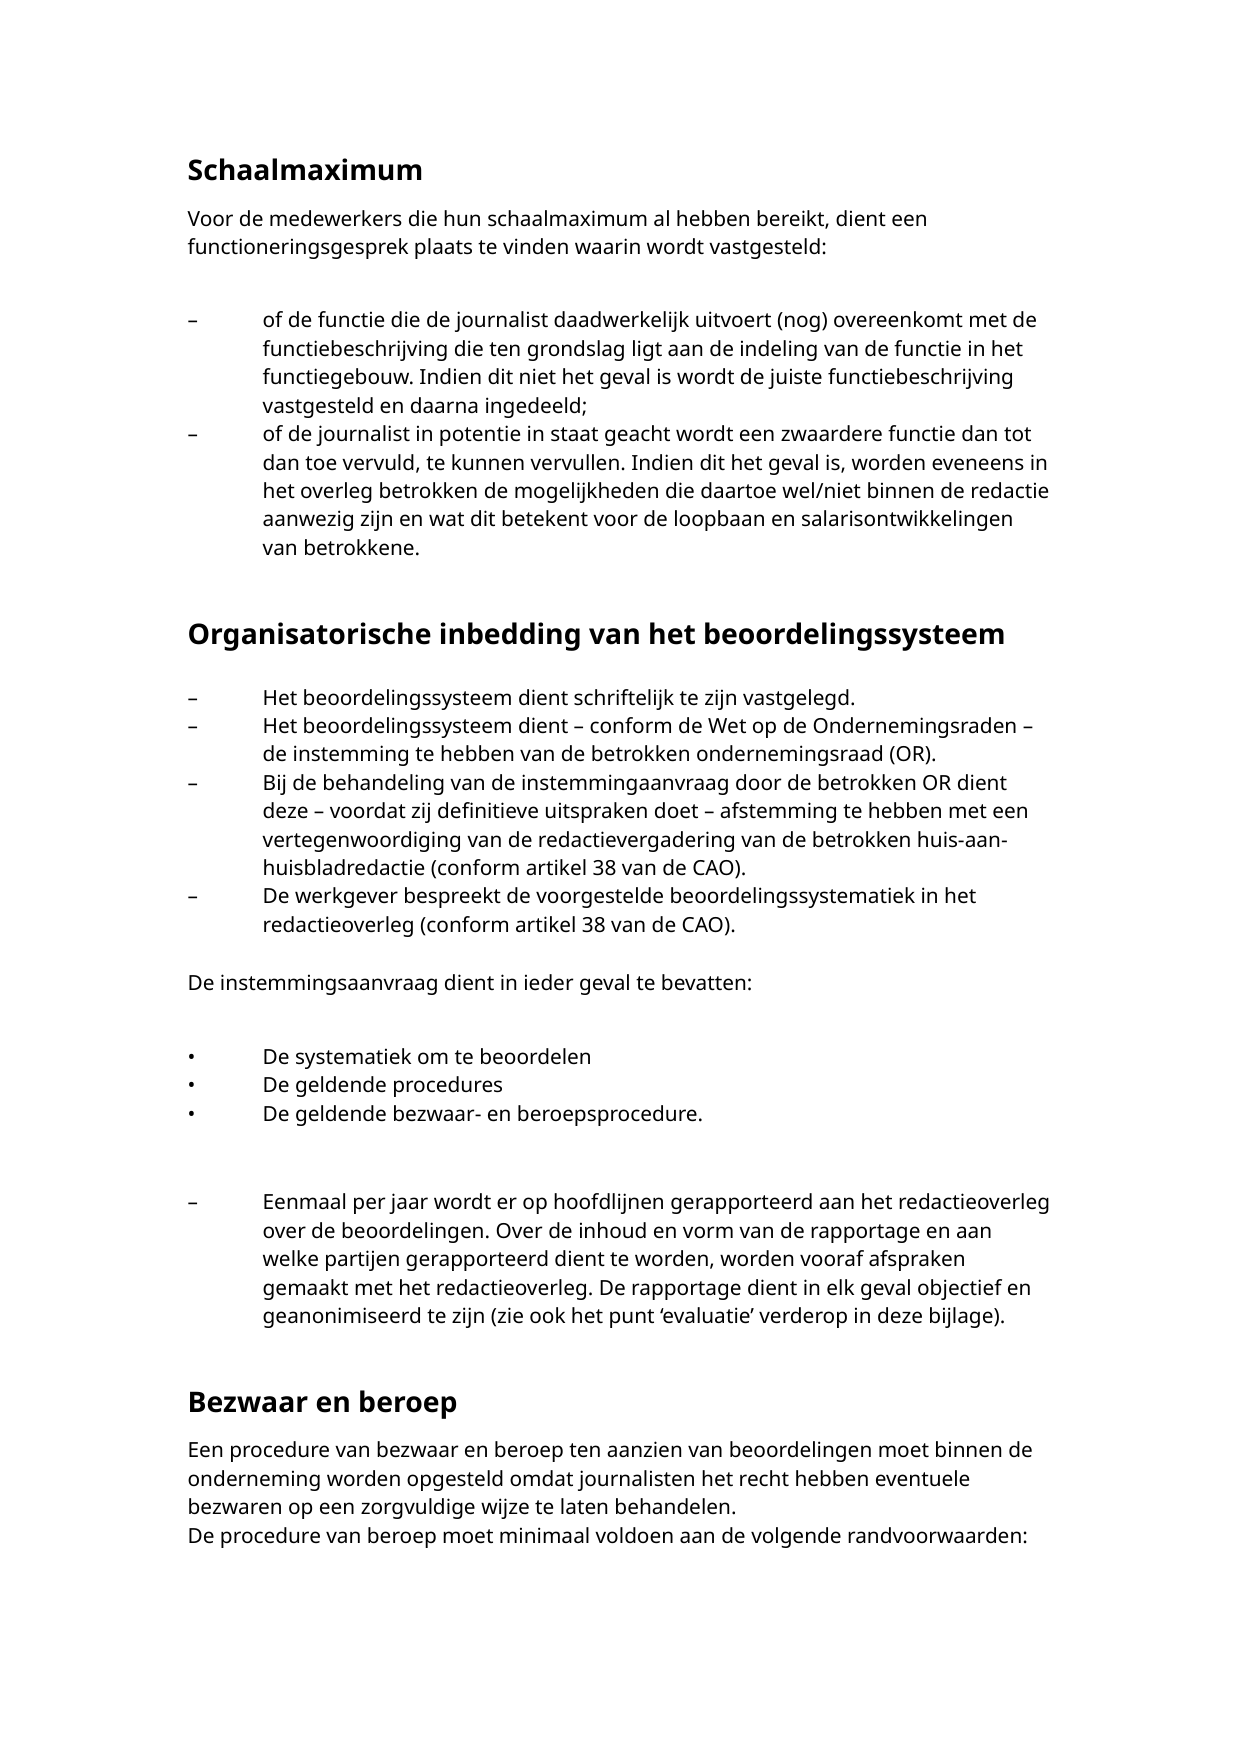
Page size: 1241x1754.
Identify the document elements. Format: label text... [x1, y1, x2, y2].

list Bij de behandeling van de instemmingaanvraag door de betrokken OR dient deze – voordat zij definitieve uitspraken doet – afstemming te hebben met een vertegenwoordiging van de redactievergadering van de betrokken huis-aan-huisbladredactie (conform artikel 38 van de CAO). [187, 768, 1053, 882]
list De werkgever bespreekt de voorgestelde beoordelingssystematiek in het redactieoverleg (conform artikel 38 van de CAO). [187, 882, 1053, 938]
text Een procedure van bezwaar en beroep ten aanzien van beoordelingen moet binnen de onderneming worden opgesteld omdat journalisten het recht hebben eventuele bezwaren op een zorgvuldige wijze te laten behandelen. [187, 1436, 1053, 1521]
list of de journalist in potentie in staat geacht wordt een zwaardere functie dan tot dan toe vervuld, te kunnen vervullen. Indien dit het geval is, worden eveneens in het overleg betrokken de mogelijkheden die daartoe wel/niet binnen de redactie aanwezig zijn en wat dit betekent voor de loopbaan en salarisontwikkelingen van betrokkene. [187, 419, 1053, 561]
list De geldende procedures [187, 1070, 1053, 1099]
list De geldende bezwaar- en beroepsprocedure. [187, 1099, 1053, 1127]
subtitle Organisatorische inbedding van het beoordelingssysteem [187, 614, 1053, 653]
text De procedure van beroep moet minimaal voldoen aan de volgende randvoorwaarden: [187, 1521, 1053, 1549]
list Het beoordelingssysteem dient – conform de Wet op de Ondernemingsraden – de instemming te hebben van de betrokken ondernemingsraad (OR). [187, 711, 1053, 768]
text Voor de medewerkers die hun schaalmaximum al hebben bereikt, dient een functioneringsgesprek plaats te vinden waarin wordt vastgesteld: [187, 204, 1053, 261]
subtitle Schaalmaximum [187, 150, 1053, 189]
subtitle Bezwaar en beroep [187, 1382, 1053, 1421]
list De systematiek om te beoordelen [187, 1042, 1053, 1070]
list Het beoordelingssysteem dient schriftelijk te zijn vastgelegd. [187, 683, 1053, 711]
list of de functie die de journalist daadwerkelijk uitvoert (nog) overeenkomt met de functiebeschrijving die ten grondslag ligt aan de indeling van de functie in het functiegebouw. Indien dit niet het geval is wordt de juiste functiebeschrijving vastgesteld en daarna ingedeeld; [187, 306, 1053, 419]
list Eenmaal per jaar wordt er op hoofdlijnen gerapporteerd aan het redactieoverleg over de beoordelingen. Over de inhoud en vorm van de rapportage en aan welke partijen gerapporteerd dient te worden, worden vooraf afspraken gemaakt met het redactieoverleg. De rapportage dient in elk geval objectief en geanonimiseerd te zijn (zie ook het punt ‘evaluatie’ verderop in deze bijlage). [187, 1187, 1053, 1329]
text De instemmingsaanvraag dient in ieder geval te bevatten: [187, 968, 1053, 997]
